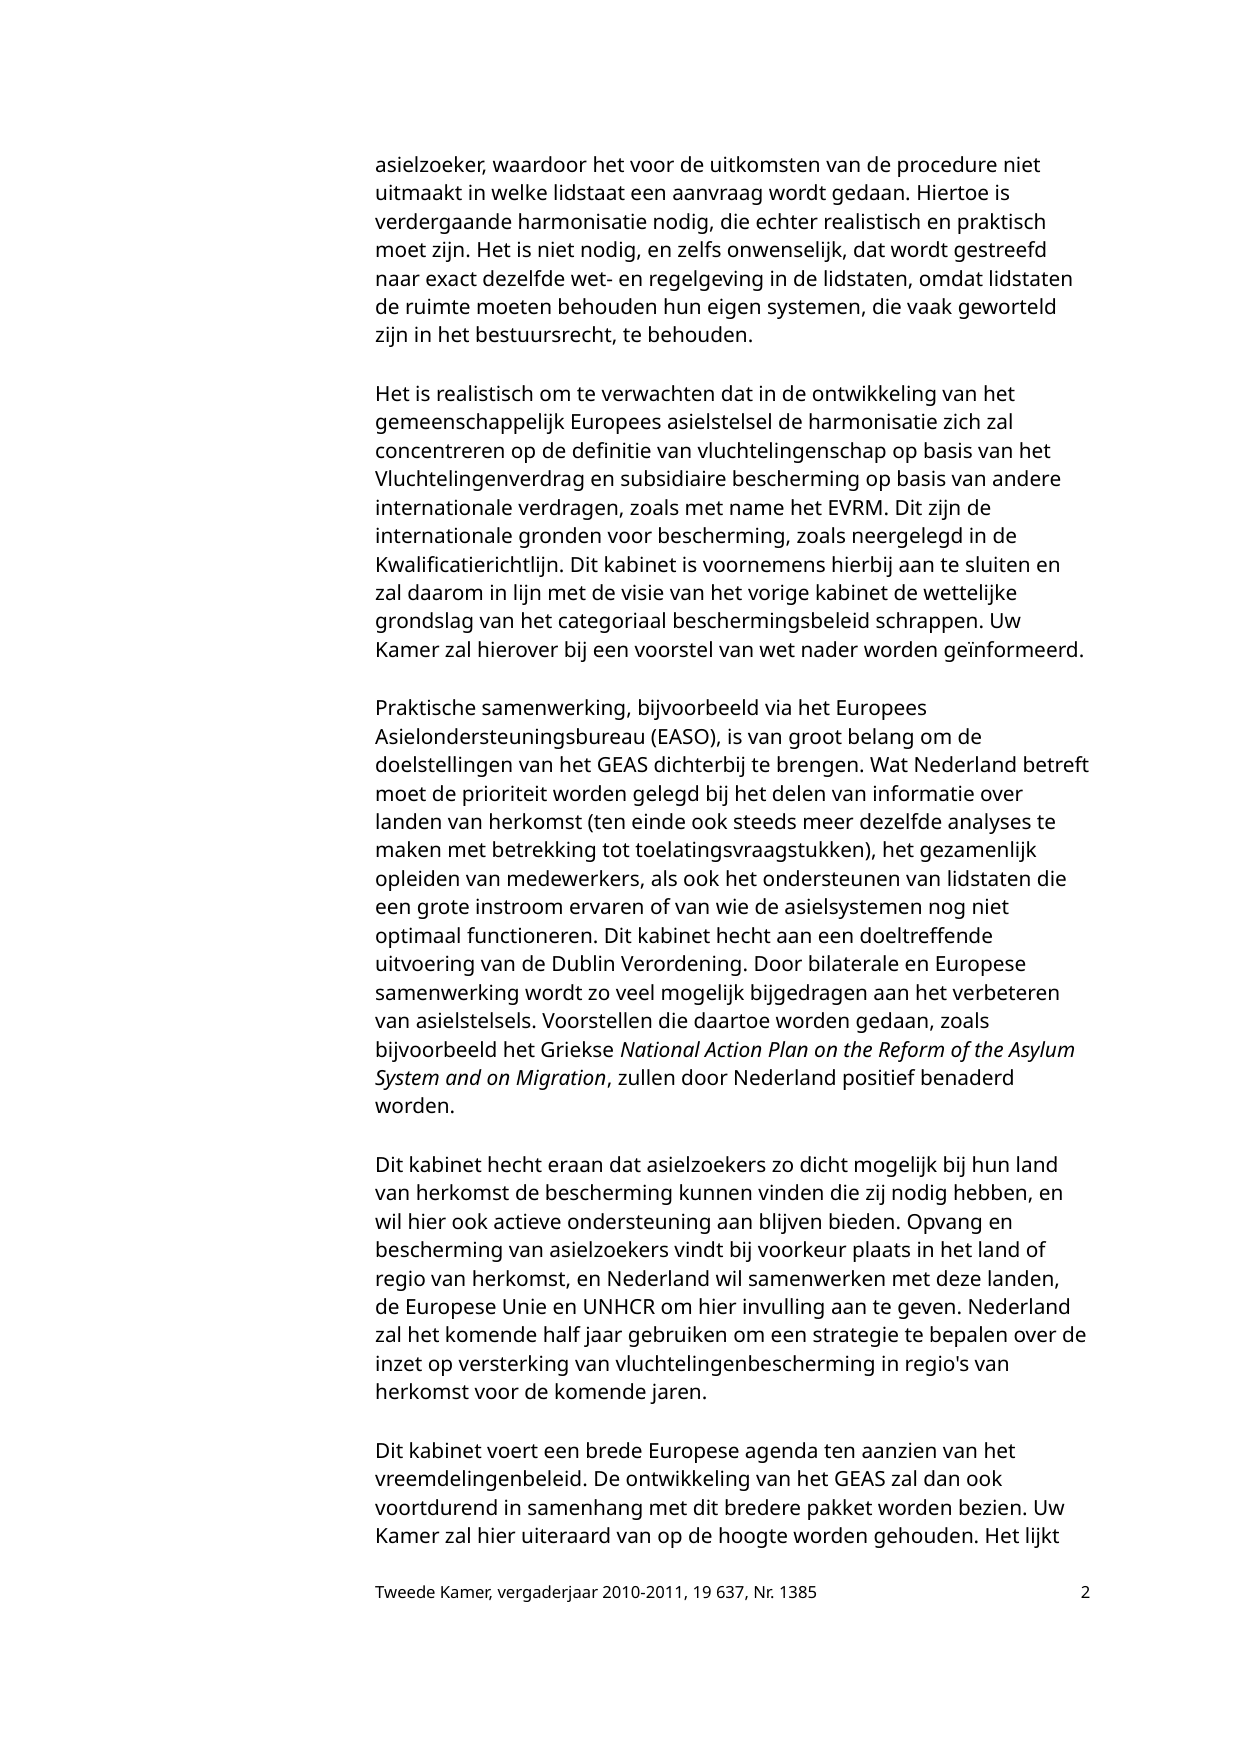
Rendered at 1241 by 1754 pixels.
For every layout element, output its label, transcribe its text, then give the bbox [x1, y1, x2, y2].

text Dit kabinet hecht eraan dat asielzoekers zo dicht mogelijk bij hun land van herkomst de bescherming kunnen vinden die zij nodig hebben, en wil hier ook actieve ondersteuning aan blijven bieden. Opvang en bescherming van asielzoekers vindt bij voorkeur plaats in het land of regio van herkomst, en Nederland wil samenwerken met deze landen, de Europese Unie en UNHCR om hier invulling aan te geven. Nederland zal het komende half jaar gebruiken om een strategie te bepalen over de inzet op versterking van vluchtelingenbescherming in regio's van herkomst voor de komende jaren. [375, 1150, 1090, 1406]
text Het is realistisch om te verwachten dat in de ontwikkeling van het gemeenschappelijk Europees asielstelsel de harmonisatie zich zal concentreren op de definitie van vluchtelingenschap op basis van het Vluchtelingenverdrag en subsidiaire bescherming op basis van andere internationale verdragen, zoals met name het EVRM. Dit zijn de internationale gronden voor bescherming, zoals neergelegd in de Kwalificatierichtlijn. Dit kabinet is voornemens hierbij aan te sluiten en zal daarom in lijn met de visie van het vorige kabinet de wettelijke grondslag van het categoriaal beschermingsbeleid schrappen. Uw Kamer zal hierover bij een voorstel van wet nader worden geïnformeerd. [375, 379, 1090, 663]
text Dit kabinet voert een brede Europese agenda ten aanzien van het vreemdelingenbeleid. De ontwikkeling van het GEAS zal dan ook voortdurend in samenhang met dit bredere pakket worden bezien. Uw Kamer zal hier uiteraard van op de hoogte worden gehouden. Het lijkt [375, 1436, 1090, 1550]
text asielzoeker, waardoor het voor de uitkomsten van de procedure niet uitmaakt in welke lidstaat een aanvraag wordt gedaan. Hiertoe is verdergaande harmonisatie nodig, die echter realistisch en praktisch moet zijn. Het is niet nodig, en zelfs onwenselijk, dat wordt gestreefd naar exact dezelfde wet- en regelgeving in de lidstaten, omdat lidstaten de ruimte moeten behouden hun eigen systemen, die vaak geworteld zijn in het bestuursrecht, te behouden. [375, 150, 1090, 349]
text Praktische samenwerking, bijvoorbeeld via het Europees Asielondersteuningsbureau (EASO), is van groot belang om de doelstellingen van het GEAS dichterbij te brengen. Wat Nederland betreft moet de prioriteit worden gelegd bij het delen van informatie over landen van herkomst (ten einde ook steeds meer dezelfde analyses te maken met betrekking tot toelatingsvraagstukken), het gezamenlijk opleiden van medewerkers, als ook het ondersteunen van lidstaten die een grote instroom ervaren of van wie de asielsystemen nog niet optimaal functioneren. Dit kabinet hecht aan een doeltreffende uitvoering van de Dublin Verordening. Door bilaterale en Europese samenwerking wordt zo veel mogelijk bijgedragen aan het verbeteren van asielstelsels. Voorstellen die daartoe worden gedaan, zoals bijvoorbeeld het Griekse National Action Plan on the Reform of the Asylum System and on Migration, zullen door Nederland positief benaderd worden. [375, 693, 1090, 1120]
